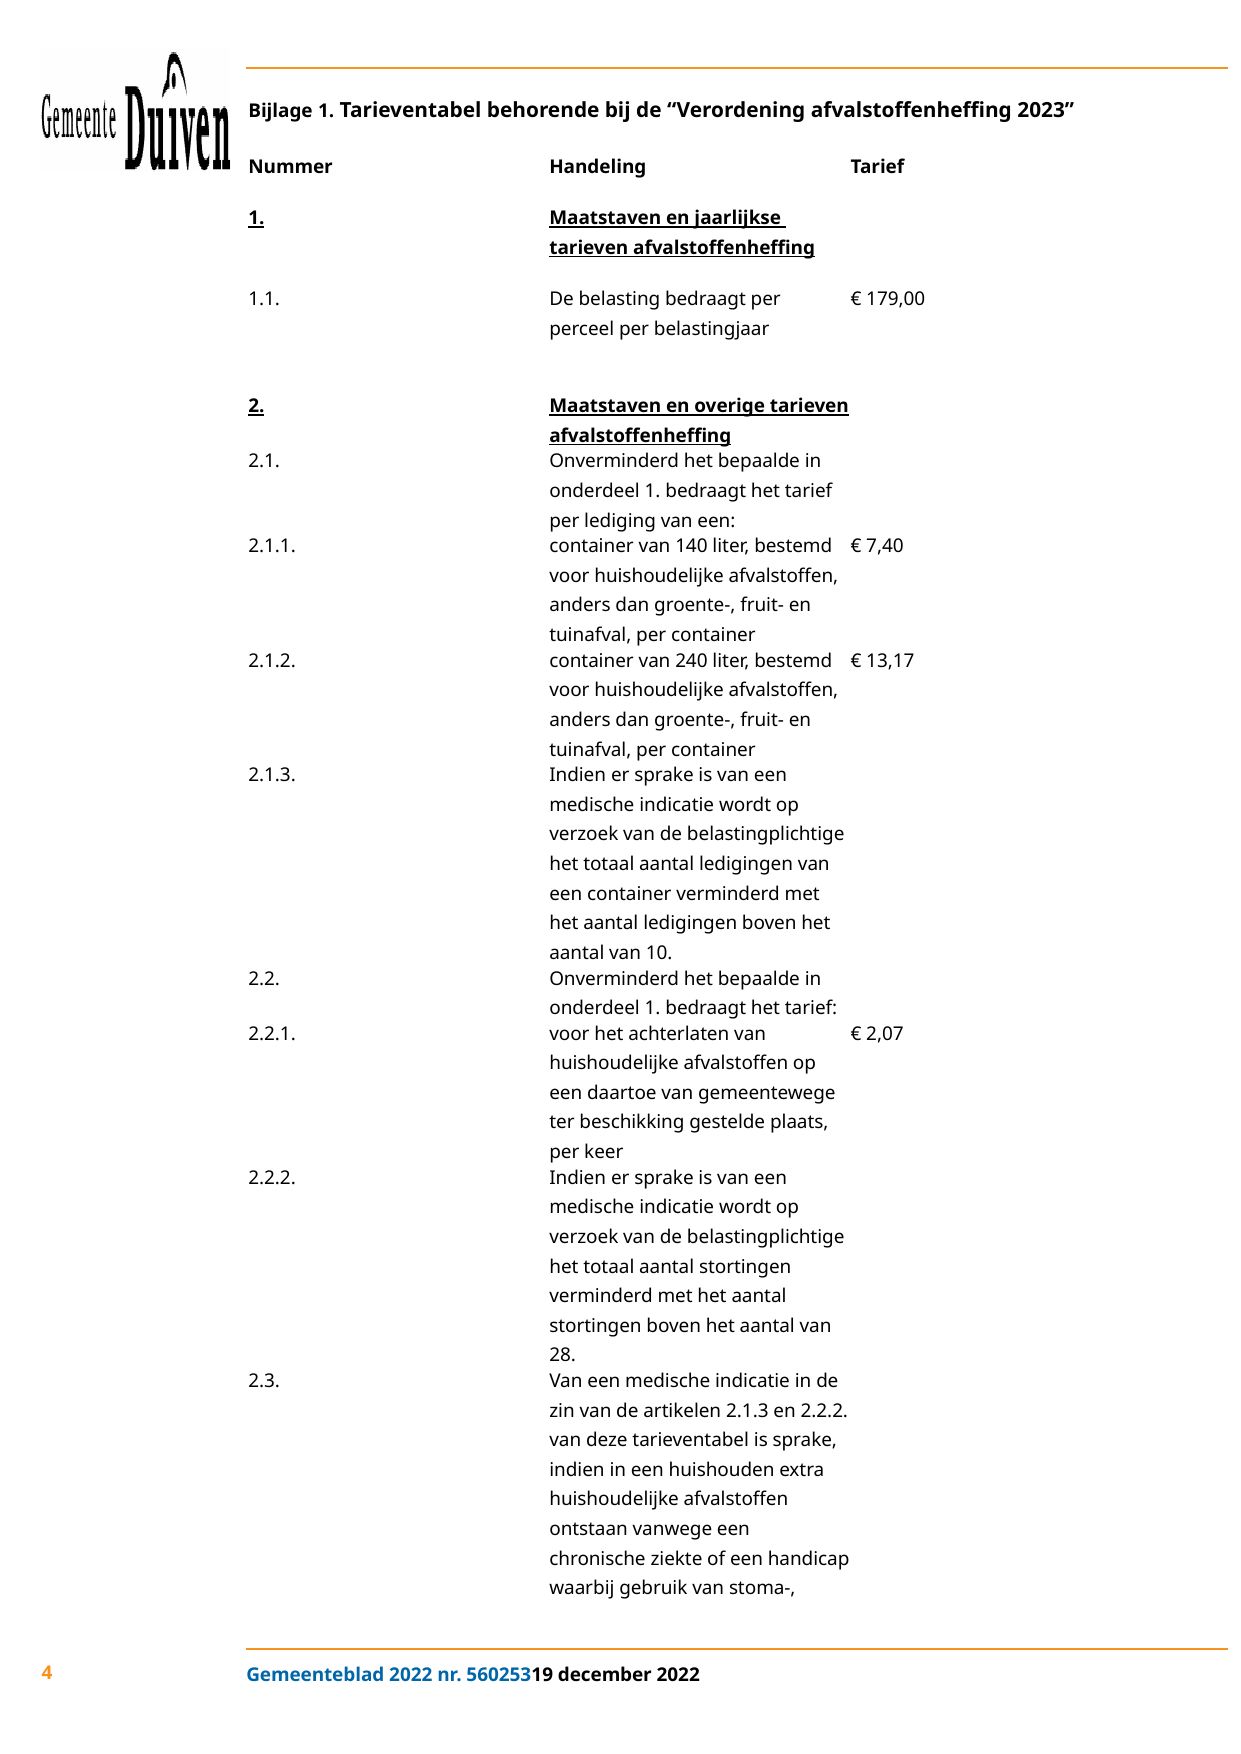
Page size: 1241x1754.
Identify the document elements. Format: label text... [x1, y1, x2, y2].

table_cell [248, 260, 549, 286]
table_cell 2.3. [248, 1367, 549, 1600]
table_cell 1. [248, 205, 549, 260]
table_cell Maatstaven en overige tarieven afvalstoffenheffing [549, 392, 850, 448]
table_cell 2.1.2. [248, 647, 549, 761]
table_cell [850, 1164, 1152, 1367]
table_cell € 179,00 [850, 286, 1152, 341]
table_cell Onverminderd het bepaalde in onderdeel 1. bedraagt het tarief per lediging van een: [549, 448, 850, 532]
table_cell 2.1.1. [248, 533, 549, 647]
table_cell container van 140 liter, bestemd voor huishoudelijke afvalstoffen, anders dan groente-, fruit- en tuinafval, per container [549, 533, 850, 647]
picture [41, 47, 231, 172]
table_cell [850, 1367, 1152, 1600]
table_cell [248, 341, 549, 367]
table_cell Maatstaven en jaarlijkse tarieven afvalstoffenheffing [549, 205, 850, 260]
table_cell [850, 260, 1152, 286]
table_cell [850, 367, 1152, 392]
table_cell [850, 205, 1152, 260]
table_cell 1.1. [248, 286, 549, 341]
table_cell 2.1. [248, 448, 549, 532]
table_cell [850, 761, 1152, 965]
table_cell [850, 965, 1152, 1020]
table_header Nummer [248, 153, 549, 179]
text Bijlage 1. Tarieventabel behorende bij de “Verordening afvalstoffenheffing 2023” [248, 95, 1152, 123]
table_cell 2.2. [248, 965, 549, 1020]
table_cell € 7,40 [850, 533, 1152, 647]
table_cell [549, 179, 850, 204]
table_cell [248, 367, 549, 392]
table_cell voor het achterlaten van huishoudelijke afvalstoffen op een daartoe van gemeentewege ter beschikking gestelde plaats, per keer [549, 1020, 850, 1164]
table_cell 2.2.2. [248, 1164, 549, 1367]
table_header Handeling [549, 153, 850, 179]
table_cell 2. [248, 392, 549, 448]
table_cell [549, 341, 850, 367]
table_cell [850, 448, 1152, 532]
table_cell [248, 179, 549, 204]
table_cell De belasting bedraagt per perceel per belastingjaar [549, 286, 850, 341]
table_cell 2.2.1. [248, 1020, 549, 1164]
table_cell € 2,07 [850, 1020, 1152, 1164]
table_cell [549, 260, 850, 286]
table_cell Indien er sprake is van een medische indicatie wordt op verzoek van de belastingplichtige het totaal aantal stortingen verminderd met het aantal stortingen boven het aantal van 28. [549, 1164, 850, 1367]
table_cell Indien er sprake is van een medische indicatie wordt op verzoek van de belastingplichtige het totaal aantal ledigingen van een container verminderd met het aantal ledigingen boven het aantal van 10. [549, 761, 850, 965]
table_cell Van een medische indicatie in de zin van de artikelen 2.1.3 en 2.2.2. van deze tarieventabel is sprake, indien in een huishouden extra huishoudelijke afvalstoffen ontstaan vanwege een chronische ziekte of een handicap waarbij gebruik van stoma-, [549, 1367, 850, 1600]
table_header Tarief [850, 153, 1152, 179]
table_cell container van 240 liter, bestemd voor huishoudelijke afvalstoffen, anders dan groente-, fruit- en tuinafval, per container [549, 647, 850, 761]
table_cell [549, 367, 850, 392]
table_cell [850, 341, 1152, 367]
table_cell [850, 392, 1152, 448]
table_cell Onverminderd het bepaalde in onderdeel 1. bedraagt het tarief: [549, 965, 850, 1020]
table_cell [850, 179, 1152, 204]
table_cell 2.1.3. [248, 761, 549, 965]
table_cell € 13,17 [850, 647, 1152, 761]
